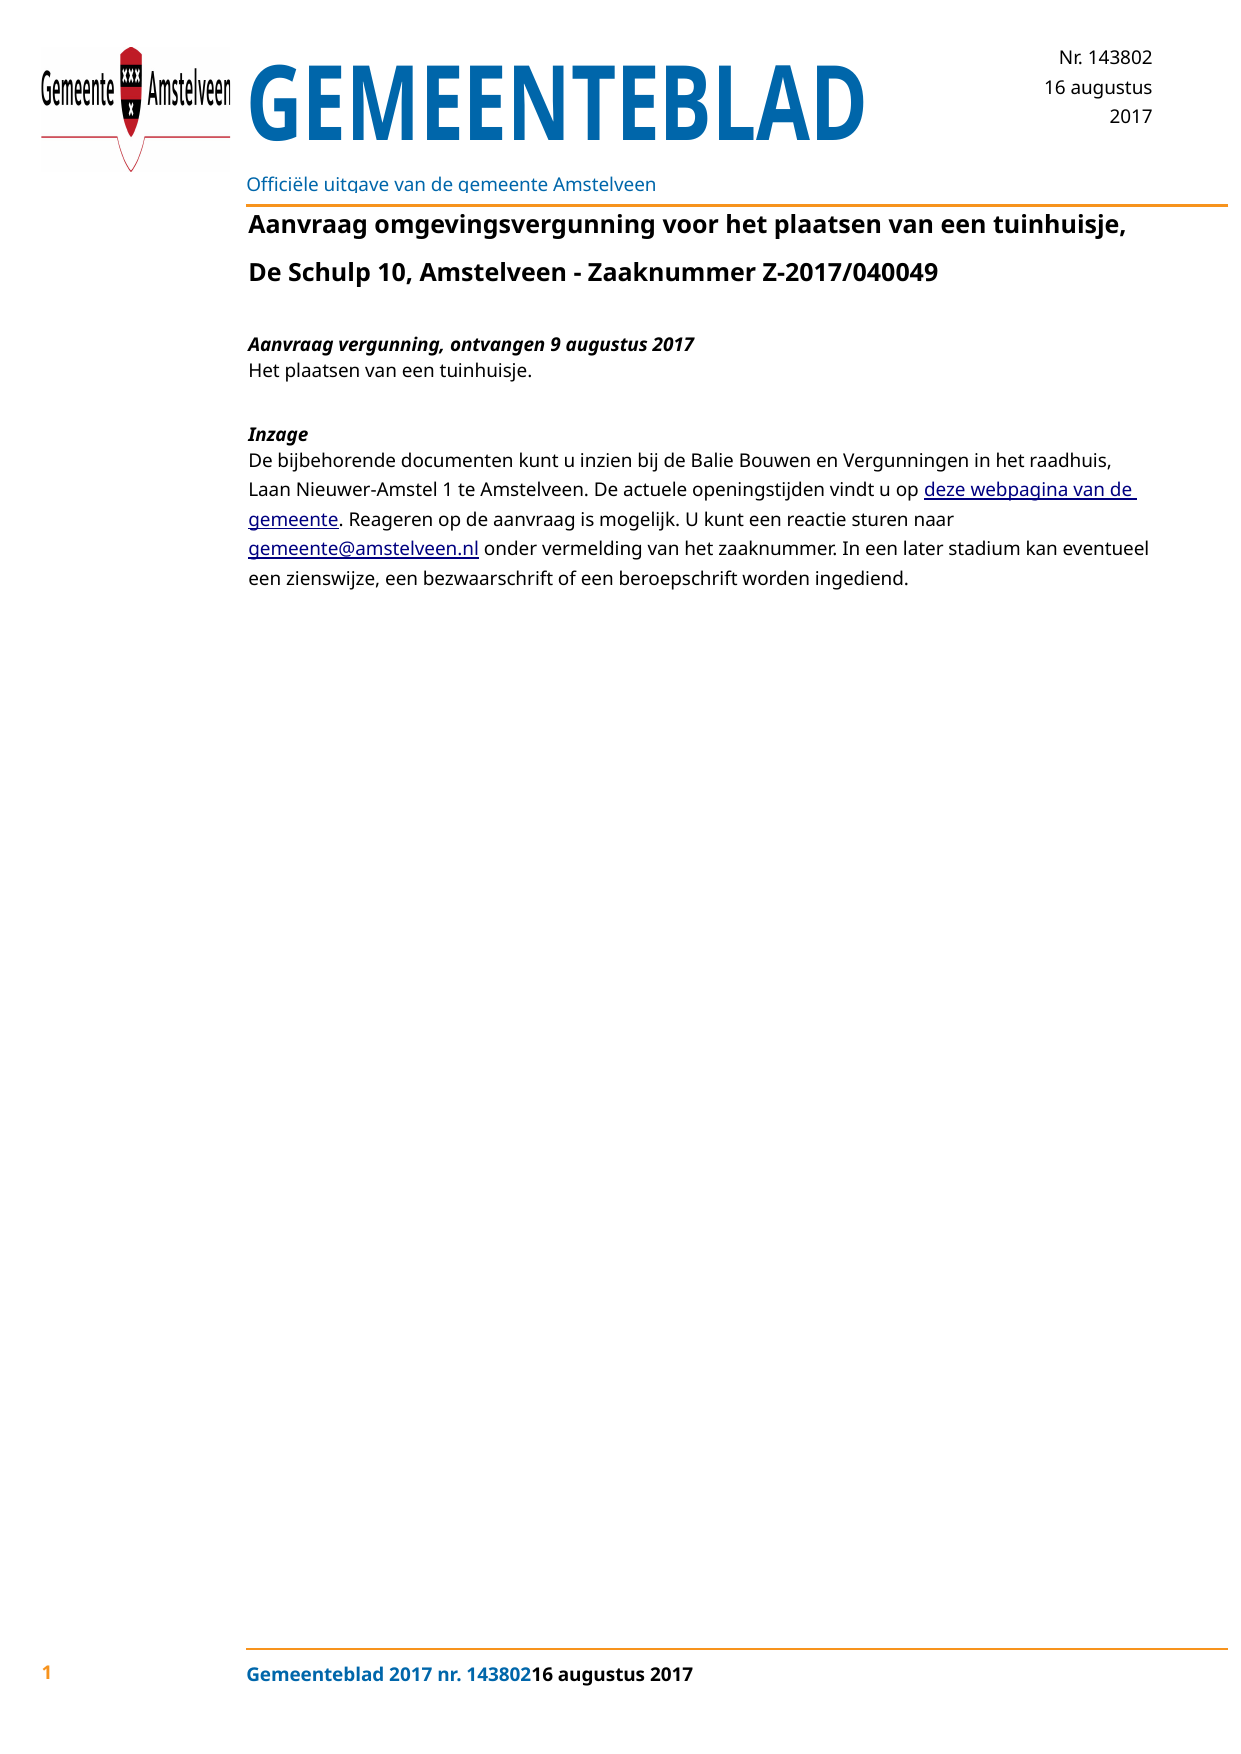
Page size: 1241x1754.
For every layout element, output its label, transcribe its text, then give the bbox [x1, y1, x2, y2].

picture [41, 47, 231, 172]
text Aanvraag omgevingsvergunning voor het plaatsen van een tuinhuisje, De Schulp 10, Amstelveen - Zaaknummer Z-2017/040049 [248, 207, 1152, 288]
text De bijbehorende documenten kunt u inzien bij de Balie Bouwen en Vergunningen in het raadhuis, Laan Nieuwer-Amstel 1 te Amstelveen. De actuele openingstijden vindt u op deze webpagina van de gemeente. Reageren op de aanvraag is mogelijk. U kunt een reactie sturen naar gemeente@amstelveen.nl onder vermelding van het zaaknummer. In een later stadium kan eventueel een zienswijze, een bezwaarschrift of een beroepschrift worden ingediend. [248, 447, 1152, 591]
text Aanvraag vergunning, ontvangen 9 augustus 2017 [248, 331, 1152, 357]
text Inzage [248, 421, 1152, 447]
text Het plaatsen van een tuinhuisje. [248, 357, 1152, 383]
